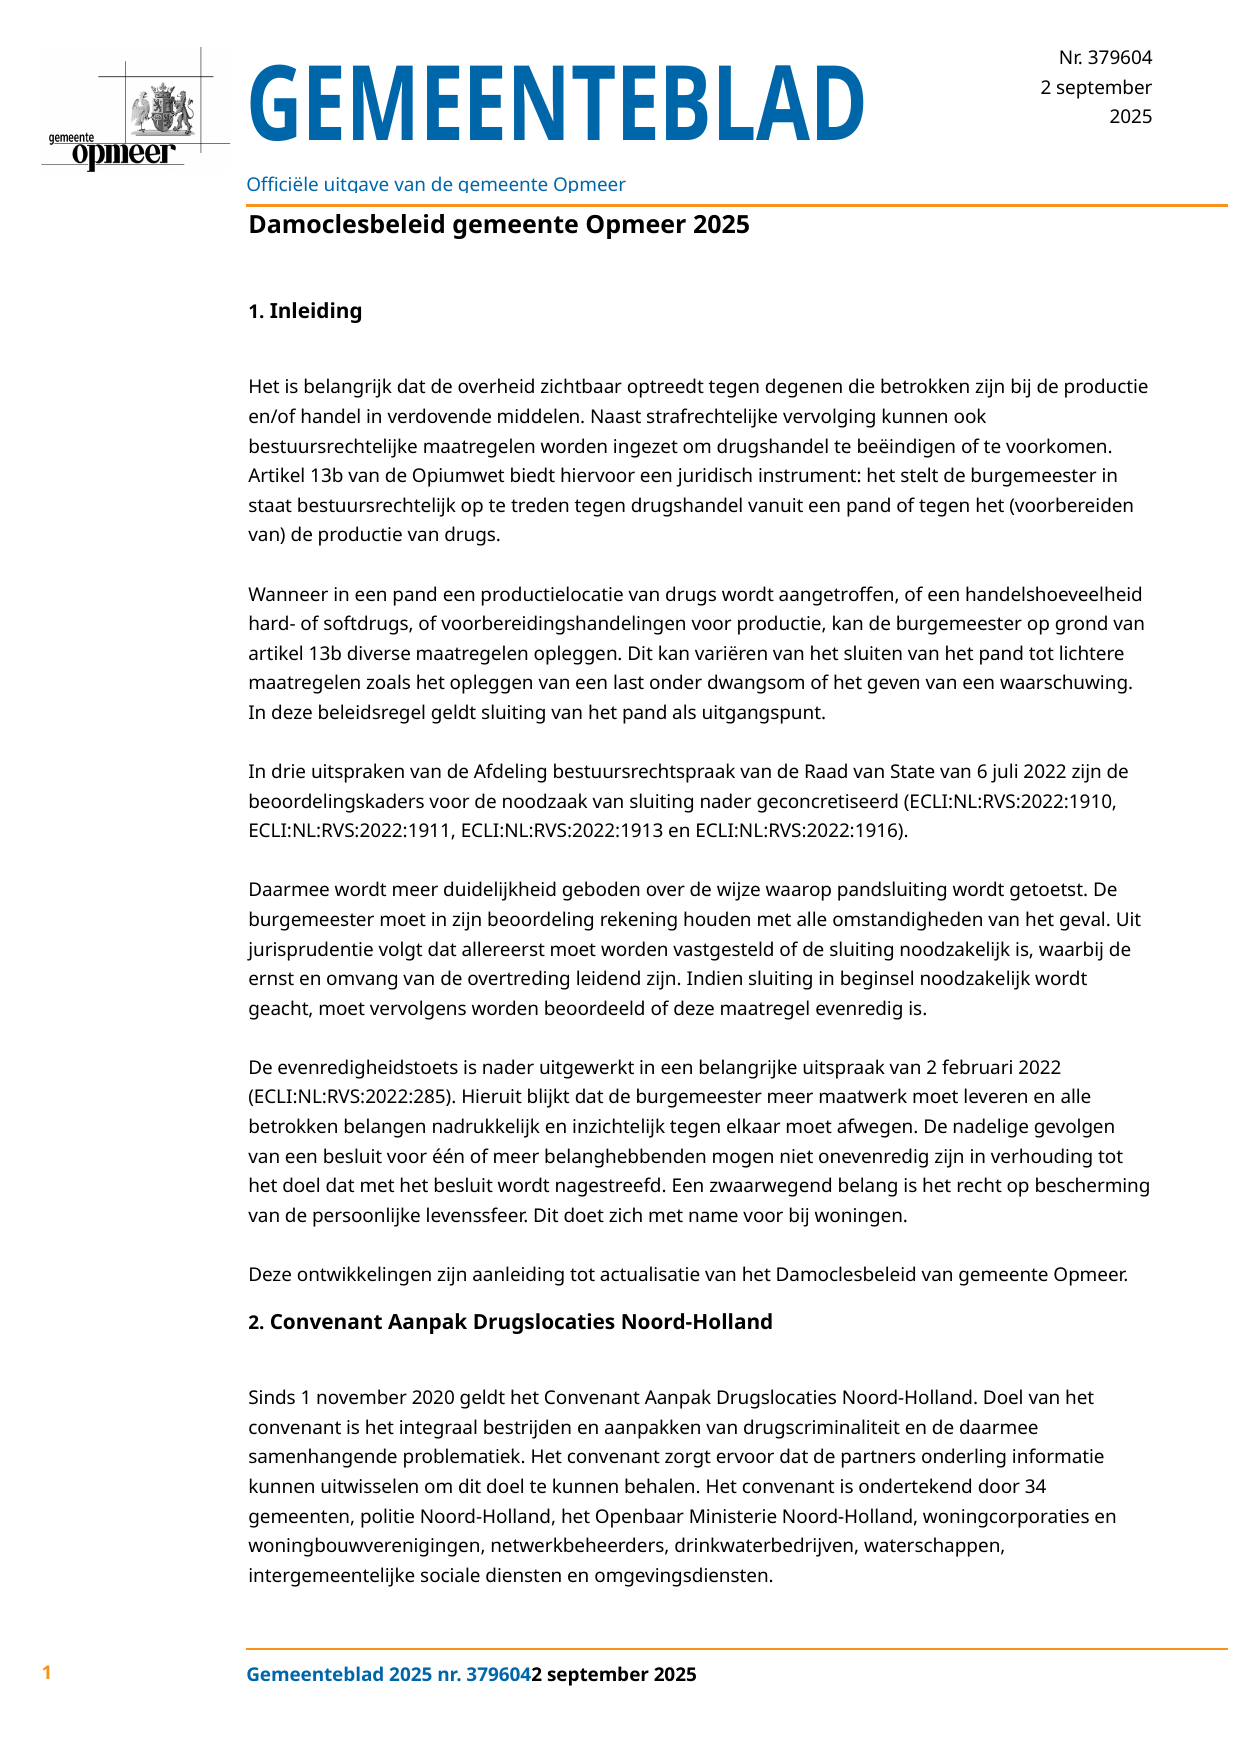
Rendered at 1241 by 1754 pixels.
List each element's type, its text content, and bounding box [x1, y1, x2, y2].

picture [41, 47, 231, 172]
text Damoclesbeleid gemeente Opmeer 2025 [248, 207, 1152, 241]
text Wanneer in een pand een productielocatie van drugs wordt aangetroffen, of een handelshoeveelheid hard- of softdrugs, of voorbereidingshandelingen voor productie, kan de burgemeester op grond van artikel 13b diverse maatregelen opleggen. Dit kan variëren van het sluiten van het pand tot lichtere maatregelen zoals het opleggen van een last onder dwangsom of het geven van een waarschuwing. In deze beleidsregel geldt sluiting van het pand als uitgangspunt. [248, 581, 1152, 725]
text Deze ontwikkelingen zijn aanleiding tot actualisatie van het Damoclesbeleid van gemeente Opmeer. [248, 1261, 1152, 1287]
text Het is belangrijk dat de overheid zichtbaar optreedt tegen degenen die betrokken zijn bij de productie en/of handel in verdovende middelen. Naast strafrechtelijke vervolging kunnen ook bestuursrechtelijke maatregelen worden ingezet om drugshandel te beëindigen of te voorkomen. Artikel 13b van de Opiumwet biedt hiervoor een juridisch instrument: het stelt de burgemeester in staat bestuursrechtelijk op te treden tegen drugshandel vanuit een pand of tegen het (voorbereiden van) de productie van drugs. [248, 374, 1152, 547]
text 1. Inleiding [248, 296, 1152, 324]
text In drie uitspraken van de Afdeling bestuursrechtspraak van de Raad van State van 6 juli 2022 zijn de beoordelingskaders voor de noodzaak van sluiting nader geconcretiseerd (ECLI:NL:RVS:2022:1910, ECLI:NL:RVS:2022:1911, ECLI:NL:RVS:2022:1913 en ECLI:NL:RVS:2022:1916). [248, 758, 1152, 843]
text Sinds 1 november 2020 geldt het Convenant Aanpak Drugslocaties Noord-Holland. Doel van het convenant is het integraal bestrijden en aanpakken van drugscriminaliteit en de daarmee samenhangende problematiek. Het convenant zorgt ervoor dat de partners onderling informatie kunnen uitwisselen om dit doel te kunnen behalen. Het convenant is ondertekend door 34 gemeenten, politie Noord-Holland, het Openbaar Ministerie Noord-Holland, woningcorporaties en woningbouwverenigingen, netwerkbeheerders, drinkwaterbedrijven, waterschappen, intergemeentelijke sociale diensten en omgevingsdiensten. [248, 1384, 1152, 1588]
text De evenredigheidstoets is nader uitgewerkt in een belangrijke uitspraak van 2 februari 2022 (ECLI:NL:RVS:2022:285). Hieruit blijkt dat de burgemeester meer maatwerk moet leveren en alle betrokken belangen nadrukkelijk en inzichtelijk tegen elkaar moet afwegen. De nadelige gevolgen van een besluit voor één of meer belanghebbenden mogen niet onevenredig zijn in verhouding tot het doel dat met het besluit wordt nagestreefd. Een zwaarwegend belang is het recht op bescherming van de persoonlijke levenssfeer. Dit doet zich met name voor bij woningen. [248, 1054, 1152, 1228]
text 2. Convenant Aanpak Drugslocaties Noord-Holland [248, 1307, 1152, 1335]
text Daarmee wordt meer duidelijkheid geboden over de wijze waarop pandsluiting wordt getoetst. De burgemeester moet in zijn beoordeling rekening houden met alle omstandigheden van het geval. Uit jurisprudentie volgt dat allereerst moet worden vastgesteld of de sluiting noodzakelijk is, waarbij de ernst en omvang van de overtreding leidend zijn. Indien sluiting in beginsel noodzakelijk wordt geacht, moet vervolgens worden beoordeeld of deze maatregel evenredig is. [248, 877, 1152, 1021]
